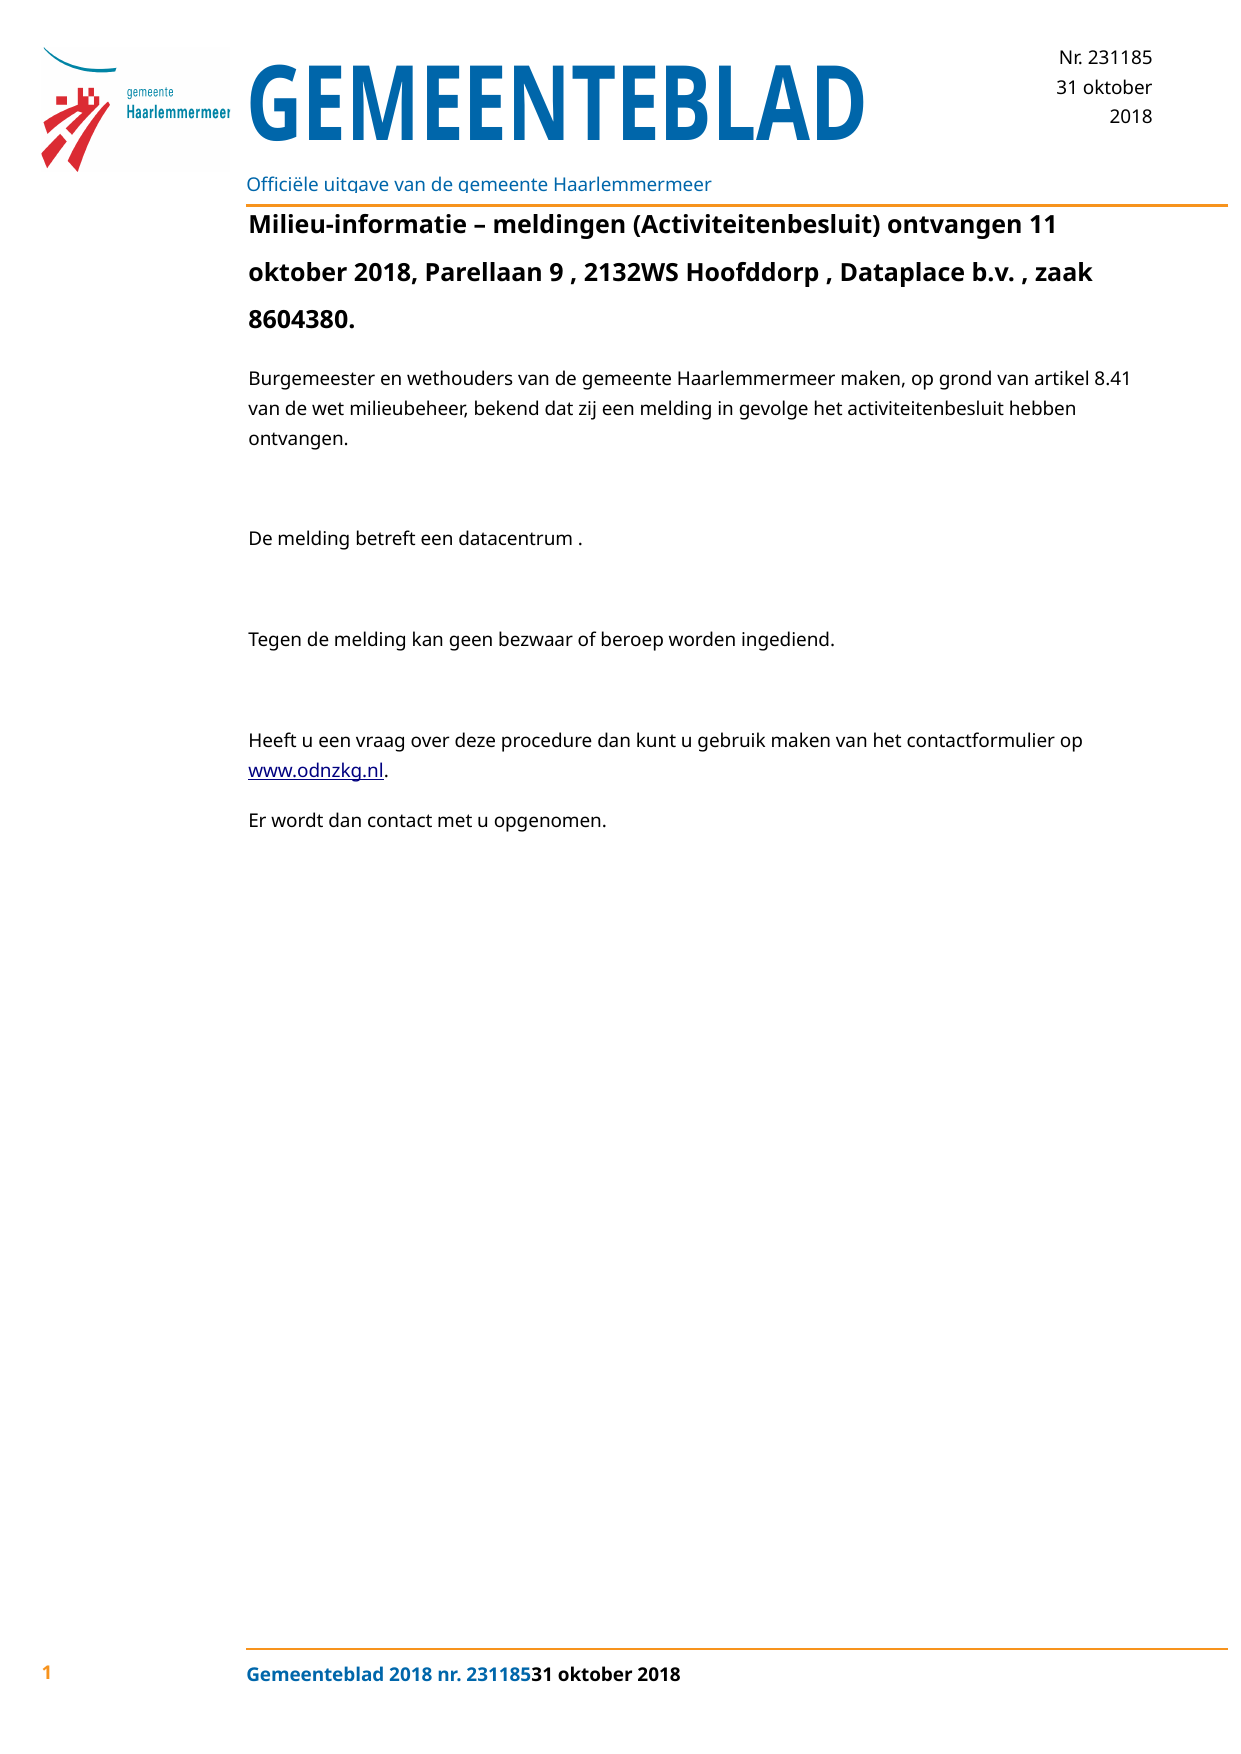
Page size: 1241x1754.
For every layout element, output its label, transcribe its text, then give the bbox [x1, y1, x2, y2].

text Burgemeester en wethouders van de gemeente Haarlemmermeer maken, op grond van artikel 8.41 van de wet milieubeheer, bekend dat zij een melding in gevolge het activiteitenbesluit hebben ontvangen. [248, 366, 1152, 450]
text Er wordt dan contact met u opgenomen. [248, 807, 1152, 833]
text Milieu-informatie – meldingen (Activiteitenbesluit) ontvangen 11 oktober 2018, Parellaan 9 , 2132WS Hoofddorp , Dataplace b.v. , zaak 8604380. [248, 207, 1152, 336]
picture [41, 47, 231, 172]
text Heeft u een vraag over deze procedure dan kunt u gebruik maken van het contactformulier op www.odnzkg.nl. [248, 727, 1152, 782]
text De melding betreft een datacentrum . [248, 526, 1152, 551]
text Tegen de melding kan geen bezwaar of beroep worden ingediend. [248, 626, 1152, 652]
